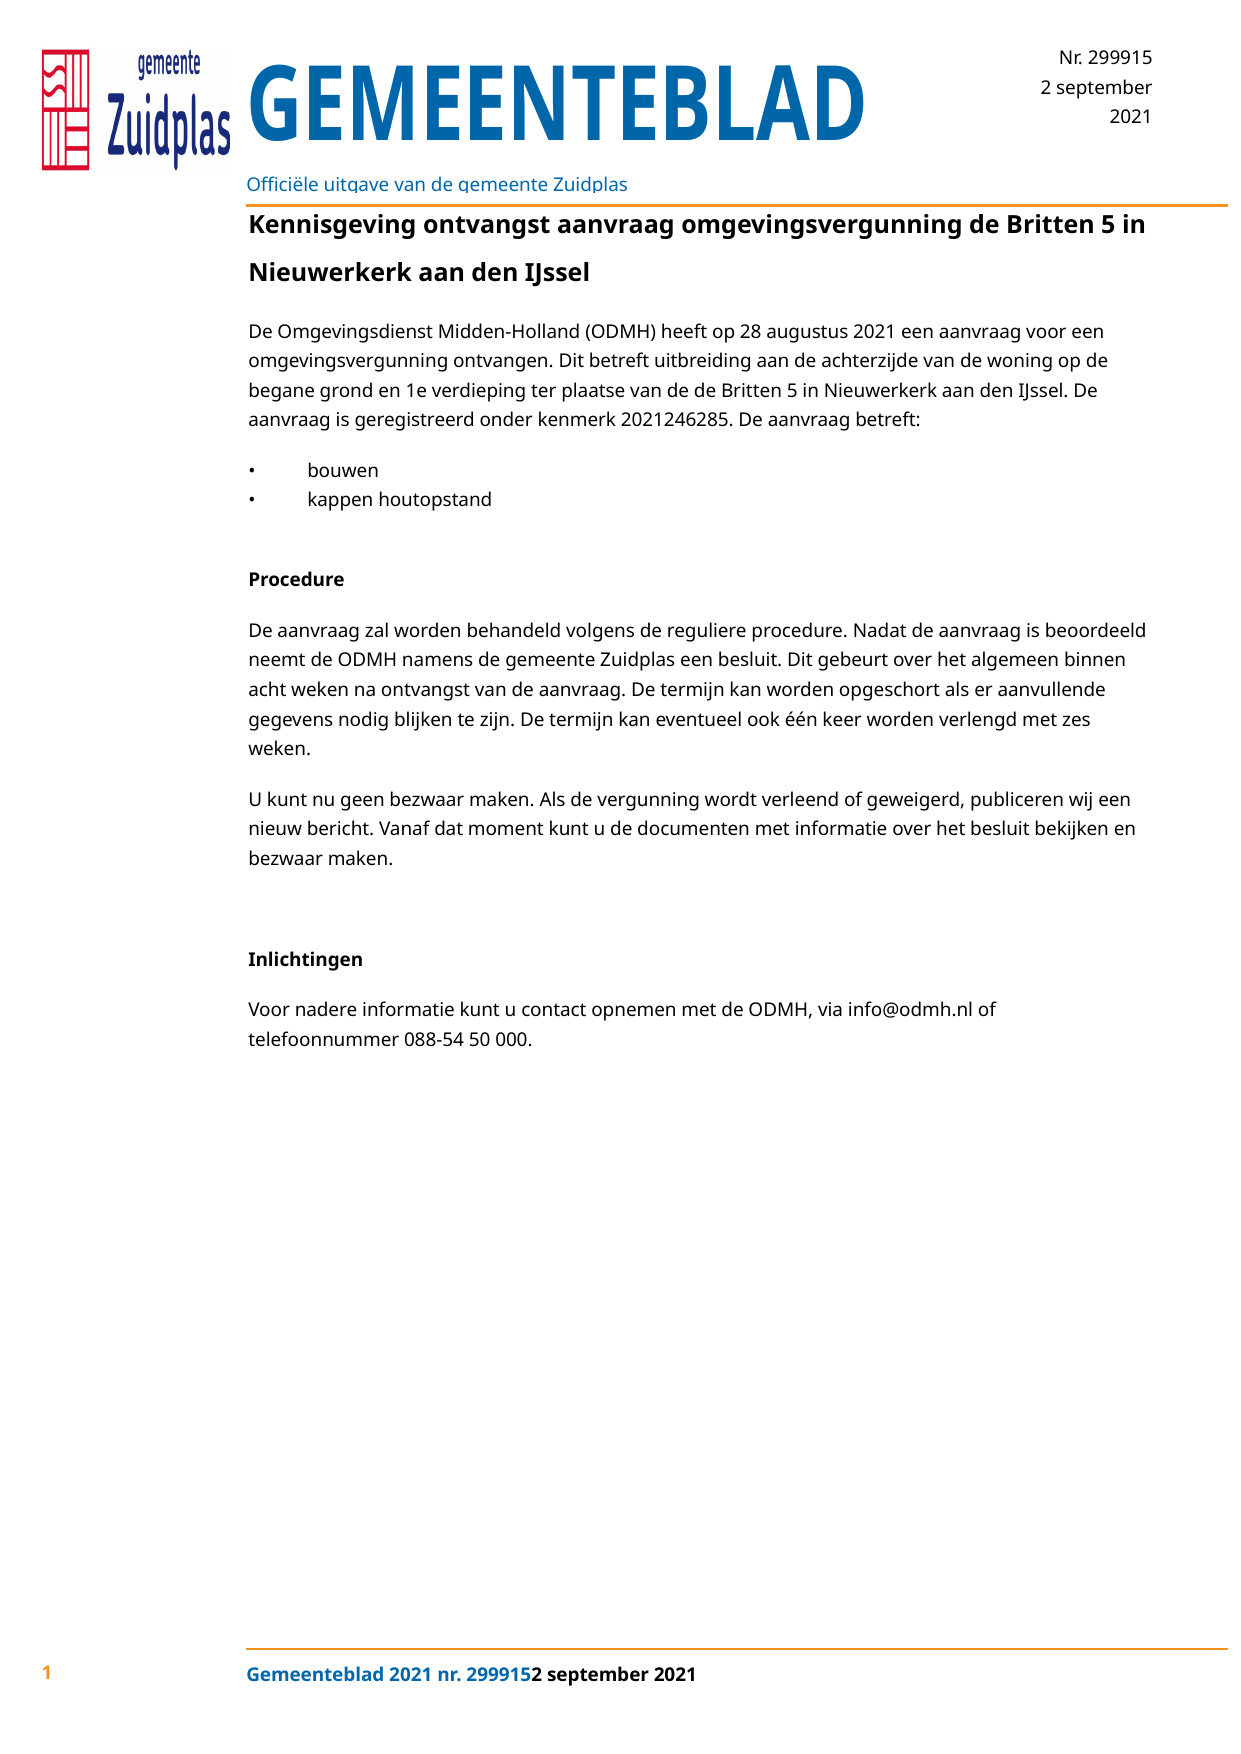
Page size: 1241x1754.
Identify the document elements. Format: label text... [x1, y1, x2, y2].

list bouwen [248, 457, 1152, 483]
text Inlichtingen [248, 946, 1152, 972]
text Procedure [248, 567, 1152, 592]
text Voor nadere informatie kunt u contact opnemen met de ODMH, via info@odmh.nl of telefoonnummer 088-54 50 000. [248, 996, 1152, 1052]
text U kunt nu geen bezwaar maken. Als de vergunning wordt verleend of geweigerd, publiceren wij een nieuw bericht. Vanaf dat moment kunt u de documenten met informatie over het besluit bekijken en bezwaar maken. [248, 786, 1152, 871]
picture [41, 47, 231, 172]
text Kennisgeving ontvangst aanvraag omgevingsvergunning de Britten 5 in Nieuwerkerk aan den IJssel [248, 207, 1152, 288]
list kappen houtopstand [248, 487, 1152, 512]
text De aanvraag zal worden behandeld volgens de reguliere procedure. Nadat de aanvraag is beoordeeld neemt de ODMH namens de gemeente Zuidplas een besluit. Dit gebeurt over het algemeen binnen acht weken na ontvangst van de aanvraag. De termijn kan worden opgeschort als er aanvullende gegevens nodig blijken te zijn. De termijn kan eventueel ook één keer worden verlengd met zes weken. [248, 617, 1152, 761]
text De Omgevingsdienst Midden-Holland (ODMH) heeft op 28 augustus 2021 een aanvraag voor een omgevingsvergunning ontvangen. Dit betreft uitbreiding aan de achterzijde van de woning op de begane grond en 1e verdieping ter plaatse van de de Britten 5 in Nieuwerkerk aan den IJssel. De aanvraag is geregistreerd onder kenmerk 2021246285. De aanvraag betreft: [248, 318, 1152, 432]
